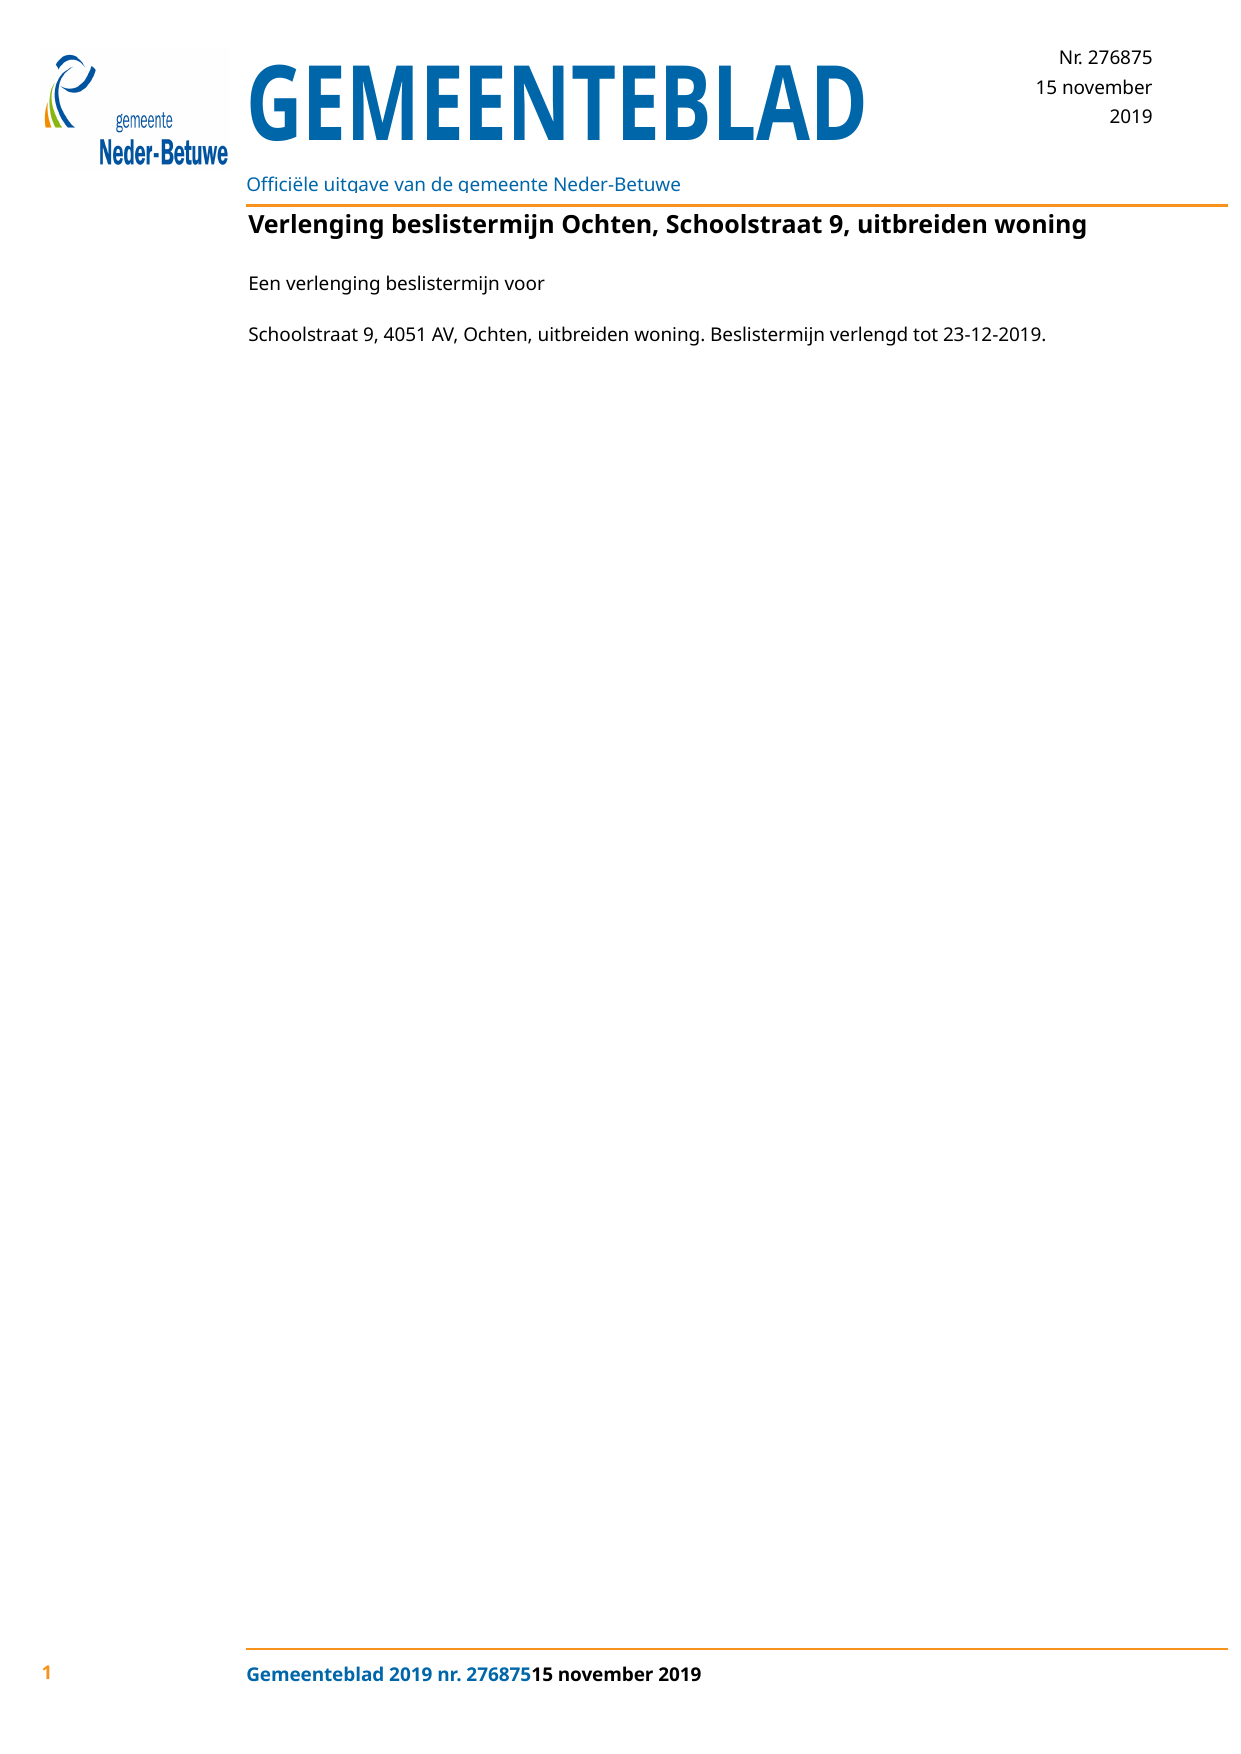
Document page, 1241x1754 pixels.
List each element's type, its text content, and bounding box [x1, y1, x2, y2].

text Een verlenging beslistermijn voor [248, 270, 1152, 296]
text Verlenging beslistermijn Ochten, Schoolstraat 9, uitbreiden woning [248, 207, 1152, 241]
picture [41, 47, 231, 172]
text Schoolstraat 9, 4051 AV, Ochten, uitbreiden woning. Beslistermijn verlengd tot 23-12-2019. [248, 321, 1152, 346]
